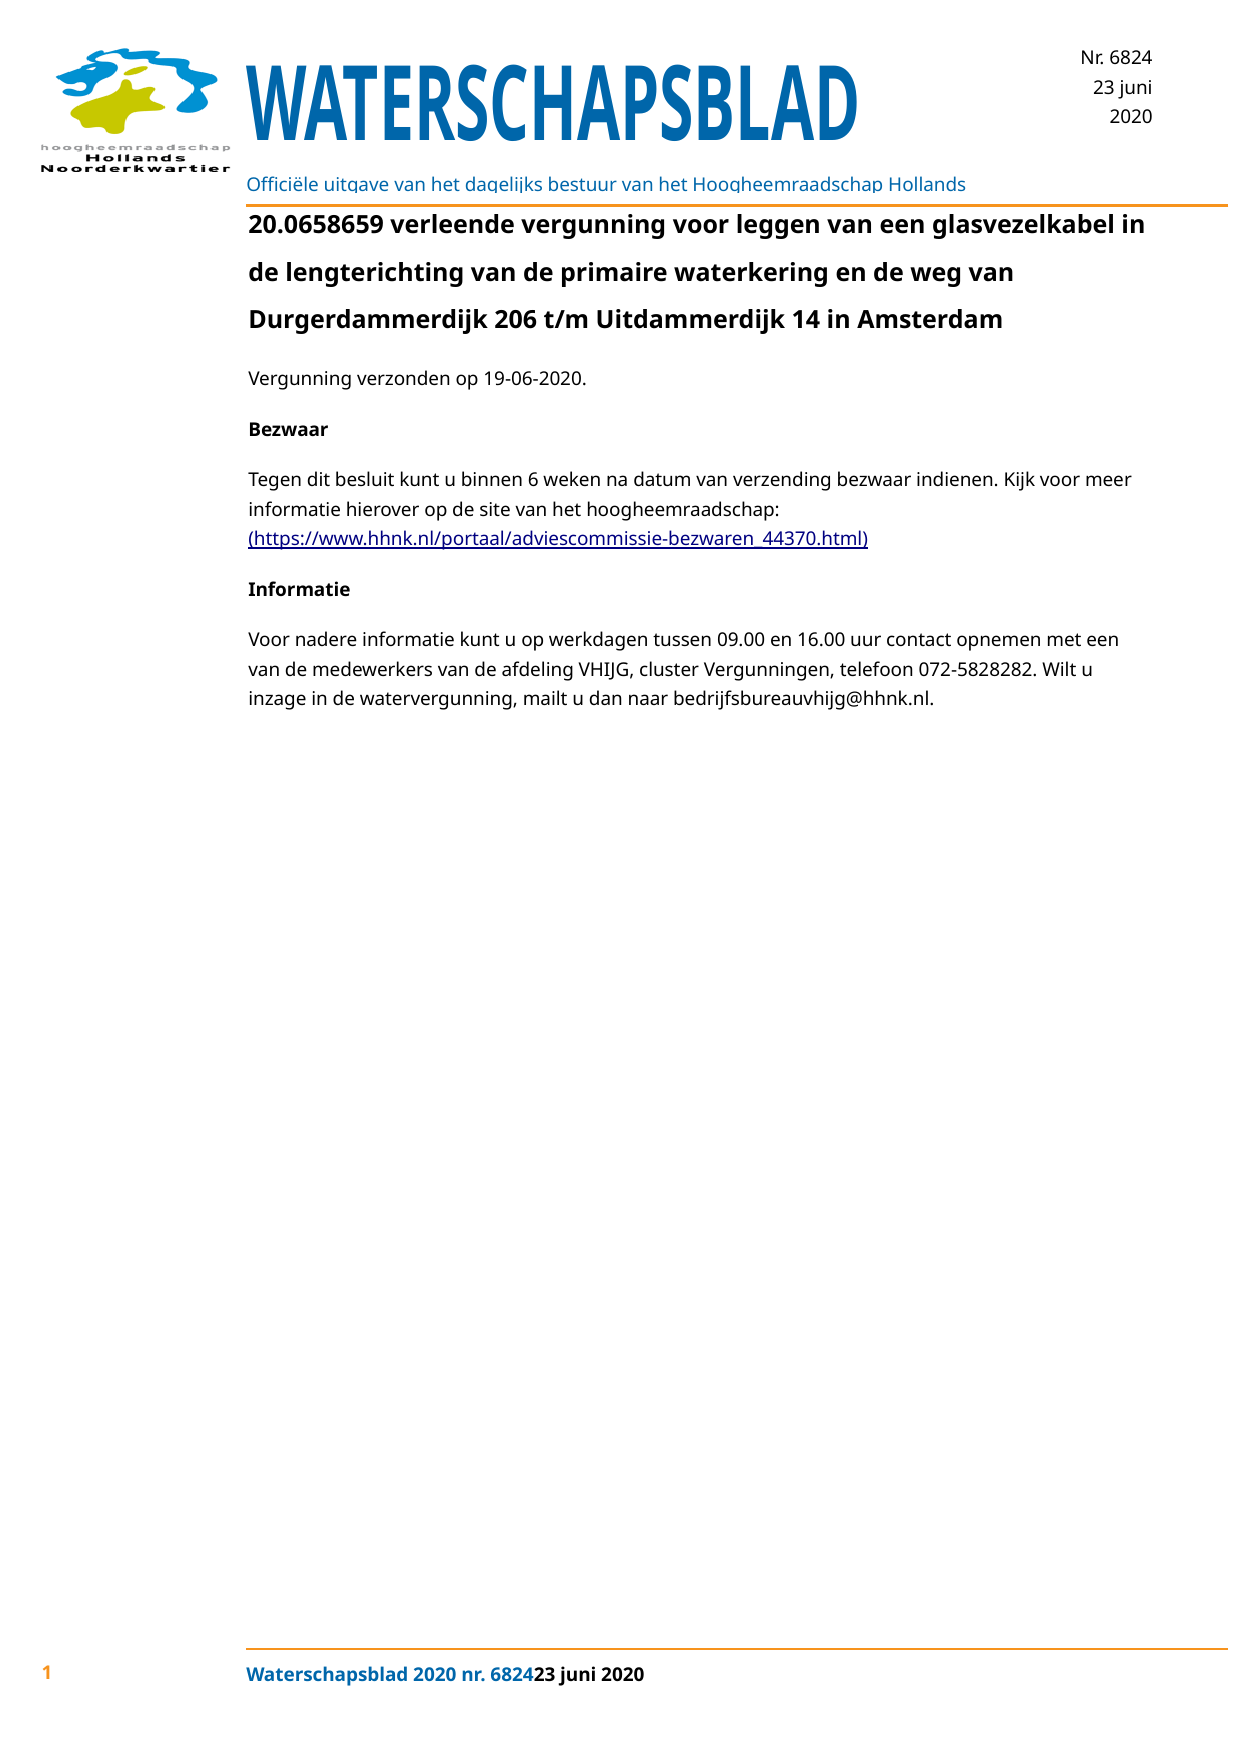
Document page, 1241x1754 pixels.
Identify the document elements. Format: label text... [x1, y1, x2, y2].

picture [41, 47, 231, 172]
text Voor nadere informatie kunt u op werkdagen tussen 09.00 en 16.00 uur contact opnemen met een van de medewerkers van de afdeling VHIJG, cluster Vergunningen, telefoon 072-5828282. Wilt u inzage in de watervergunning, mailt u dan naar bedrijfsbureauvhijg@hhnk.nl. [248, 626, 1152, 711]
text Informatie [248, 576, 1152, 602]
text 20.0658659 verleende vergunning voor leggen van een glasvezelkabel in de lengterichting van de primaire waterkering en de weg van Durgerdammerdijk 206 t/m Uitdammerdijk 14 in Amsterdam [248, 207, 1152, 336]
text Tegen dit besluit kunt u binnen 6 weken na datum van verzending bezwaar indienen. Kijk voor meer informatie hierover op de site van het hoogheemraadschap: (https://www.hhnk.nl/portaal/adviescommissie-bezwaren_44370.html) [248, 466, 1152, 551]
text Vergunning verzonden op 19-06-2020. [248, 366, 1152, 391]
text Bezwaar [248, 416, 1152, 442]
